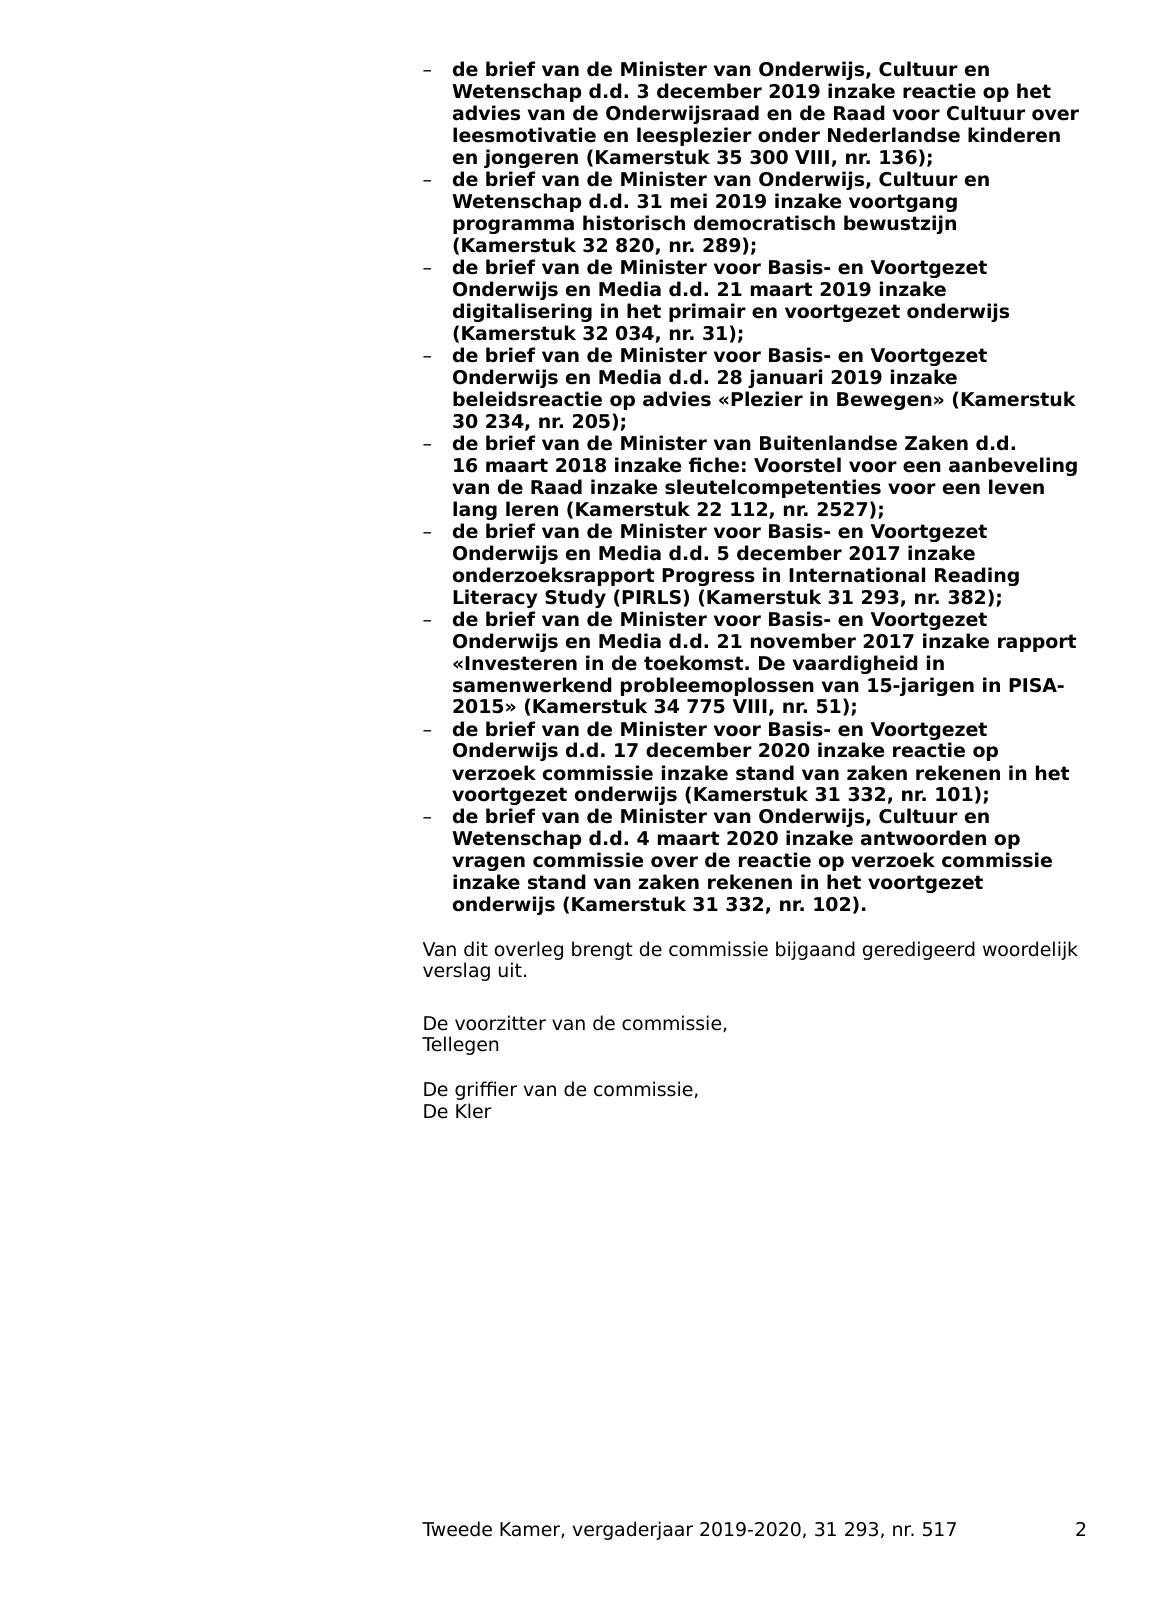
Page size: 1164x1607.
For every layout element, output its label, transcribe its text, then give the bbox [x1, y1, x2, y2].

text – de brief van de Minister van Onderwijs, Cultuur en Wetenschap d.d. 3 december 2019 inzake reactie op het advies van de Onderwijsraad en de Raad voor Cultuur over leesmotivatie en leesplezier onder Nederlandse kinderen en jongeren (Kamerstuk 35 300 VIII, nr. 136); [422, 59, 1087, 169]
text – de brief van de Minister voor Basis- en Voortgezet Onderwijs en Media d.d. 21 maart 2019 inzake digitalisering in het primair en voortgezet onderwijs (Kamerstuk 32 034, nr. 31); [422, 257, 1087, 345]
text – de brief van de Minister voor Basis- en Voortgezet Onderwijs en Media d.d. 5 december 2017 inzake onderzoeksrapport Progress in International Reading Literacy Study (PIRLS) (Kamerstuk 31 293, nr. 382); [422, 521, 1087, 608]
text De griffier van de commissie, De Kler [422, 1078, 1087, 1122]
text – de brief van de Minister van Buitenlandse Zaken d.d. 16 maart 2018 inzake fiche: Voorstel voor een aanbeveling van de Raad inzake sleutelcompetenties voor een leven lang leren (Kamerstuk 22 112, nr. 2527); [422, 433, 1087, 521]
text De voorzitter van de commissie, Tellegen [422, 1012, 1087, 1056]
text – de brief van de Minister van Onderwijs, Cultuur en Wetenschap d.d. 31 mei 2019 inzake voortgang programma historisch democratisch bewustzijn (Kamerstuk 32 820, nr. 289); [422, 169, 1087, 257]
text – de brief van de Minister voor Basis- en Voortgezet Onderwijs en Media d.d. 28 januari 2019 inzake beleidsreactie op advies «Plezier in Bewegen» (Kamerstuk 30 234, nr. 205); [422, 345, 1087, 433]
text – de brief van de Minister voor Basis- en Voortgezet Onderwijs en Media d.d. 21 november 2017 inzake rapport «Investeren in de toekomst. De vaardigheid in samenwerkend probleemoplossen van 15-jarigen in PISA-2015» (Kamerstuk 34 775 VIII, nr. 51); [422, 608, 1087, 718]
text – de brief van de Minister van Onderwijs, Cultuur en Wetenschap d.d. 4 maart 2020 inzake antwoorden op vragen commissie over de reactie op verzoek commissie inzake stand van zaken rekenen in het voortgezet onderwijs (Kamerstuk 31 332, nr. 102). [422, 806, 1087, 916]
text Van dit overleg brengt de commissie bijgaand geredigeerd woordelijk verslag uit. [422, 938, 1087, 982]
text – de brief van de Minister voor Basis- en Voortgezet Onderwijs d.d. 17 december 2020 inzake reactie op verzoek commissie inzake stand van zaken rekenen in het voortgezet onderwijs (Kamerstuk 31 332, nr. 101); [422, 718, 1087, 806]
